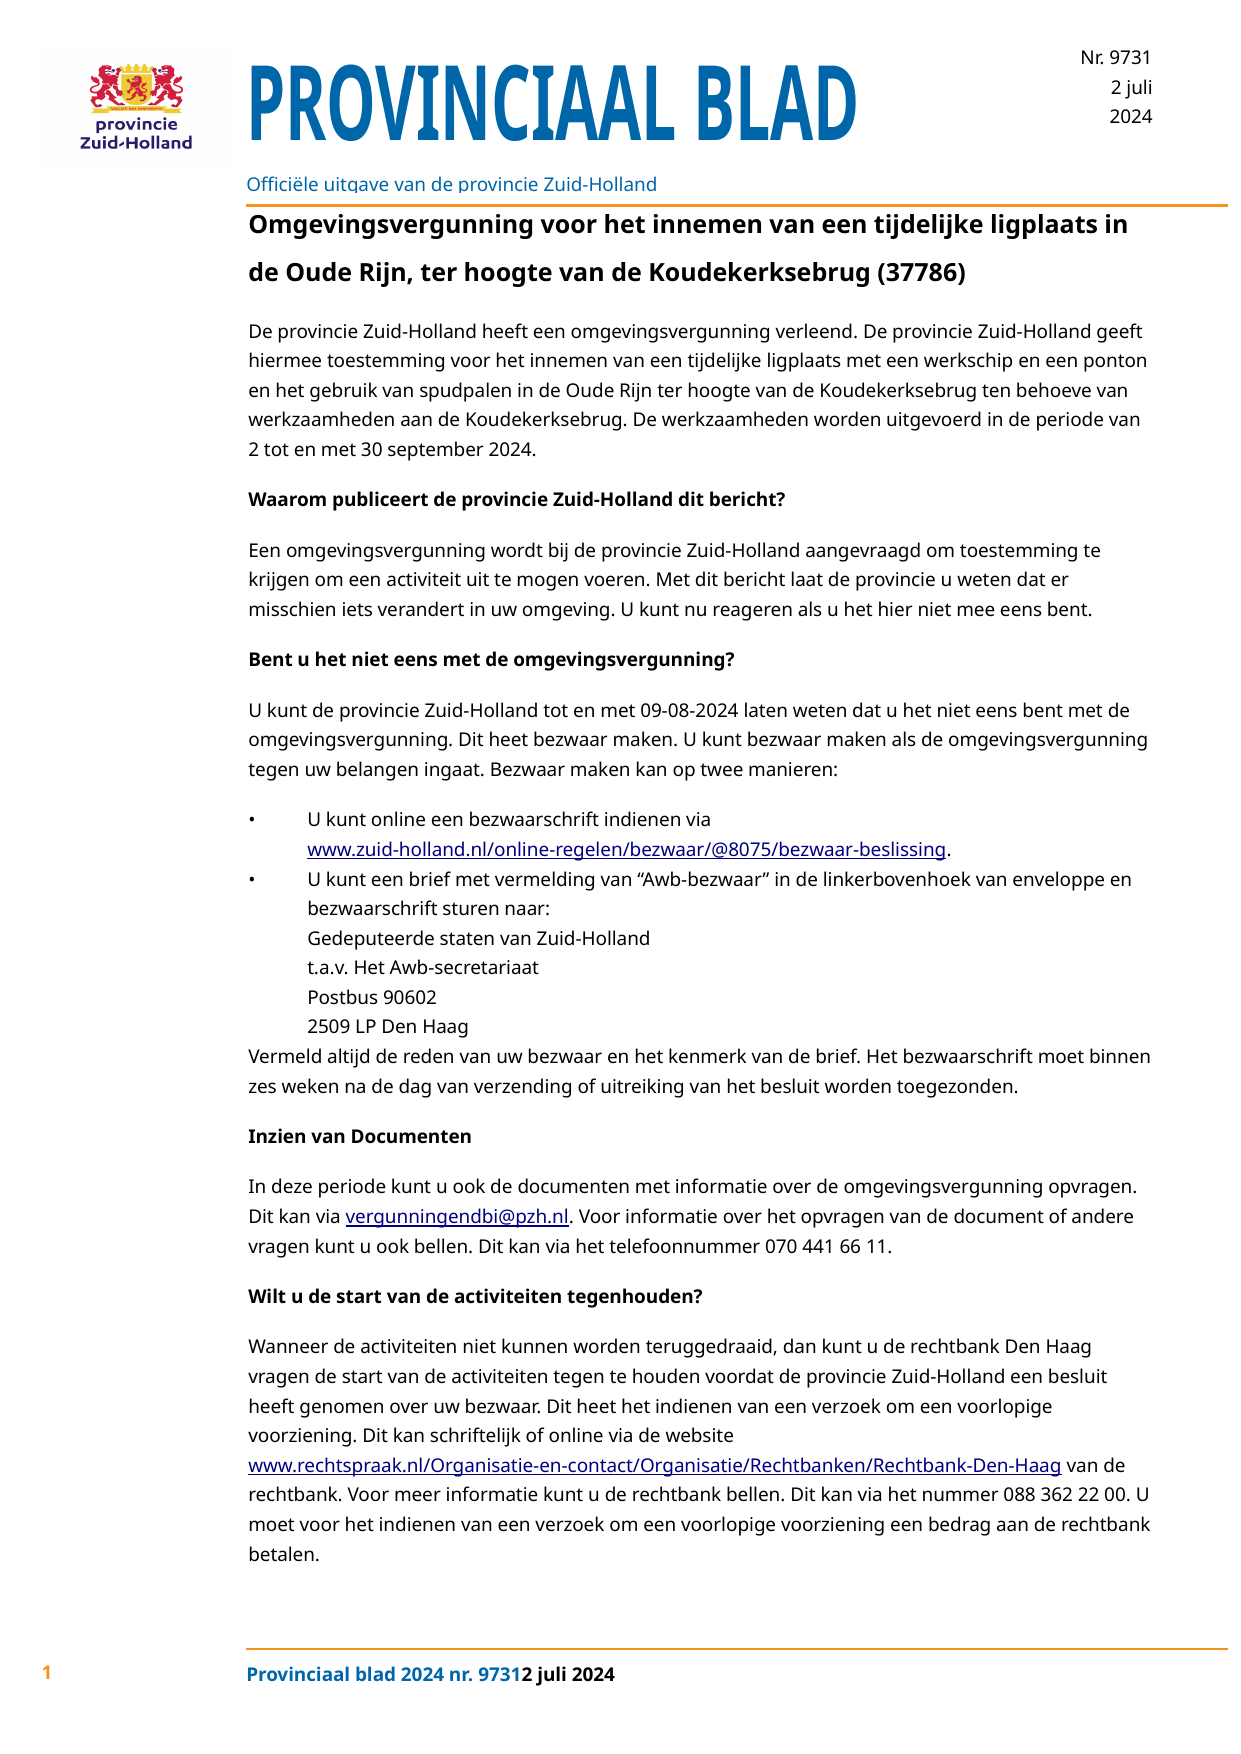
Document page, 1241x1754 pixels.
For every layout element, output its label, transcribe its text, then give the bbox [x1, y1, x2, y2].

list Gedeputeerde staten van Zuid-Holland [248, 925, 1152, 951]
picture [41, 47, 231, 172]
text De provincie Zuid-Holland heeft een omgevingsvergunning verleend. De provincie Zuid-Holland geeft hiermee toestemming voor het innemen van een tijdelijke ligplaats met een werkschip en een ponton en het gebruik van spudpalen in de Oude Rijn ter hoogte van de Koudekerksebrug ten behoeve van werkzaamheden aan de Koudekerksebrug. De werkzaamheden worden uitgevoerd in de periode van 2 tot en met 30 september 2024. [248, 318, 1152, 462]
text In deze periode kunt u ook de documenten met informatie over de omgevingsvergunning opvragen. Dit kan via vergunningendbi@pzh.nl. Voor informatie over het opvragen van de document of andere vragen kunt u ook bellen. Dit kan via het telefoonnummer 070 441 66 11. [248, 1174, 1152, 1259]
text U kunt de provincie Zuid-Holland tot en met 09-08-2024 laten weten dat u het niet eens bent met de omgevingsvergunning. Dit heet bezwaar maken. U kunt bezwaar maken als de omgevingsvergunning tegen uw belangen ingaat. Bezwaar maken kan op twee manieren: [248, 697, 1152, 782]
list U kunt een brief met vermelding van “Awb-bezwaar” in de linkerbovenhoek van enveloppe en bezwaarschrift sturen naar: [248, 866, 1152, 921]
text Een omgevingsvergunning wordt bij de provincie Zuid-Holland aangevraagd om toestemming te krijgen om een activiteit uit te mogen voeren. Met dit bericht laat de provincie u weten dat er misschien iets verandert in uw omgeving. U kunt nu reageren als u het hier niet mee eens bent. [248, 537, 1152, 622]
text Waarom publiceert de provincie Zuid-Holland dit bericht? [248, 487, 1152, 512]
text Omgevingsvergunning voor het innemen van een tijdelijke ligplaats in de Oude Rijn, ter hoogte van de Koudekerksebrug (37786) [248, 207, 1152, 288]
text Vermeld altijd de reden van uw bezwaar en het kenmerk van de brief. Het bezwaarschrift moet binnen zes weken na de dag van verzending of uitreiking van het besluit worden toegezonden. [248, 1043, 1152, 1099]
list U kunt online een bezwaarschrift indienen via www.zuid-holland.nl/online-regelen/bezwaar/@8075/bezwaar-beslissing. [248, 807, 1152, 862]
text Wilt u de start van de activiteiten tegenhouden? [248, 1283, 1152, 1309]
list 2509 LP Den Haag [248, 1014, 1152, 1039]
text Inzien van Documenten [248, 1123, 1152, 1149]
text Wanneer de activiteiten niet kunnen worden teruggedraaid, dan kunt u de rechtbank Den Haag vragen de start van de activiteiten tegen te houden voordat de provincie Zuid-Holland een besluit heeft genomen over uw bezwaar. Dit heet het indienen van een verzoek om een voorlopige voorziening. Dit kan schriftelijk of online via de website www.rechtspraak.nl/Organisatie-en-contact/Organisatie/Rechtbanken/Rechtbank-Den-Haag van de rechtbank. Voor meer informatie kunt u de rechtbank bellen. Dit kan via het nummer 088 362 22 00. U moet voor het indienen van een verzoek om een voorlopige voorziening een bedrag aan de rechtbank betalen. [248, 1334, 1152, 1567]
text Bent u het niet eens met de omgevingsvergunning? [248, 647, 1152, 672]
list Postbus 90602 [248, 984, 1152, 1010]
list t.a.v. Het Awb-secretariaat [248, 954, 1152, 980]
